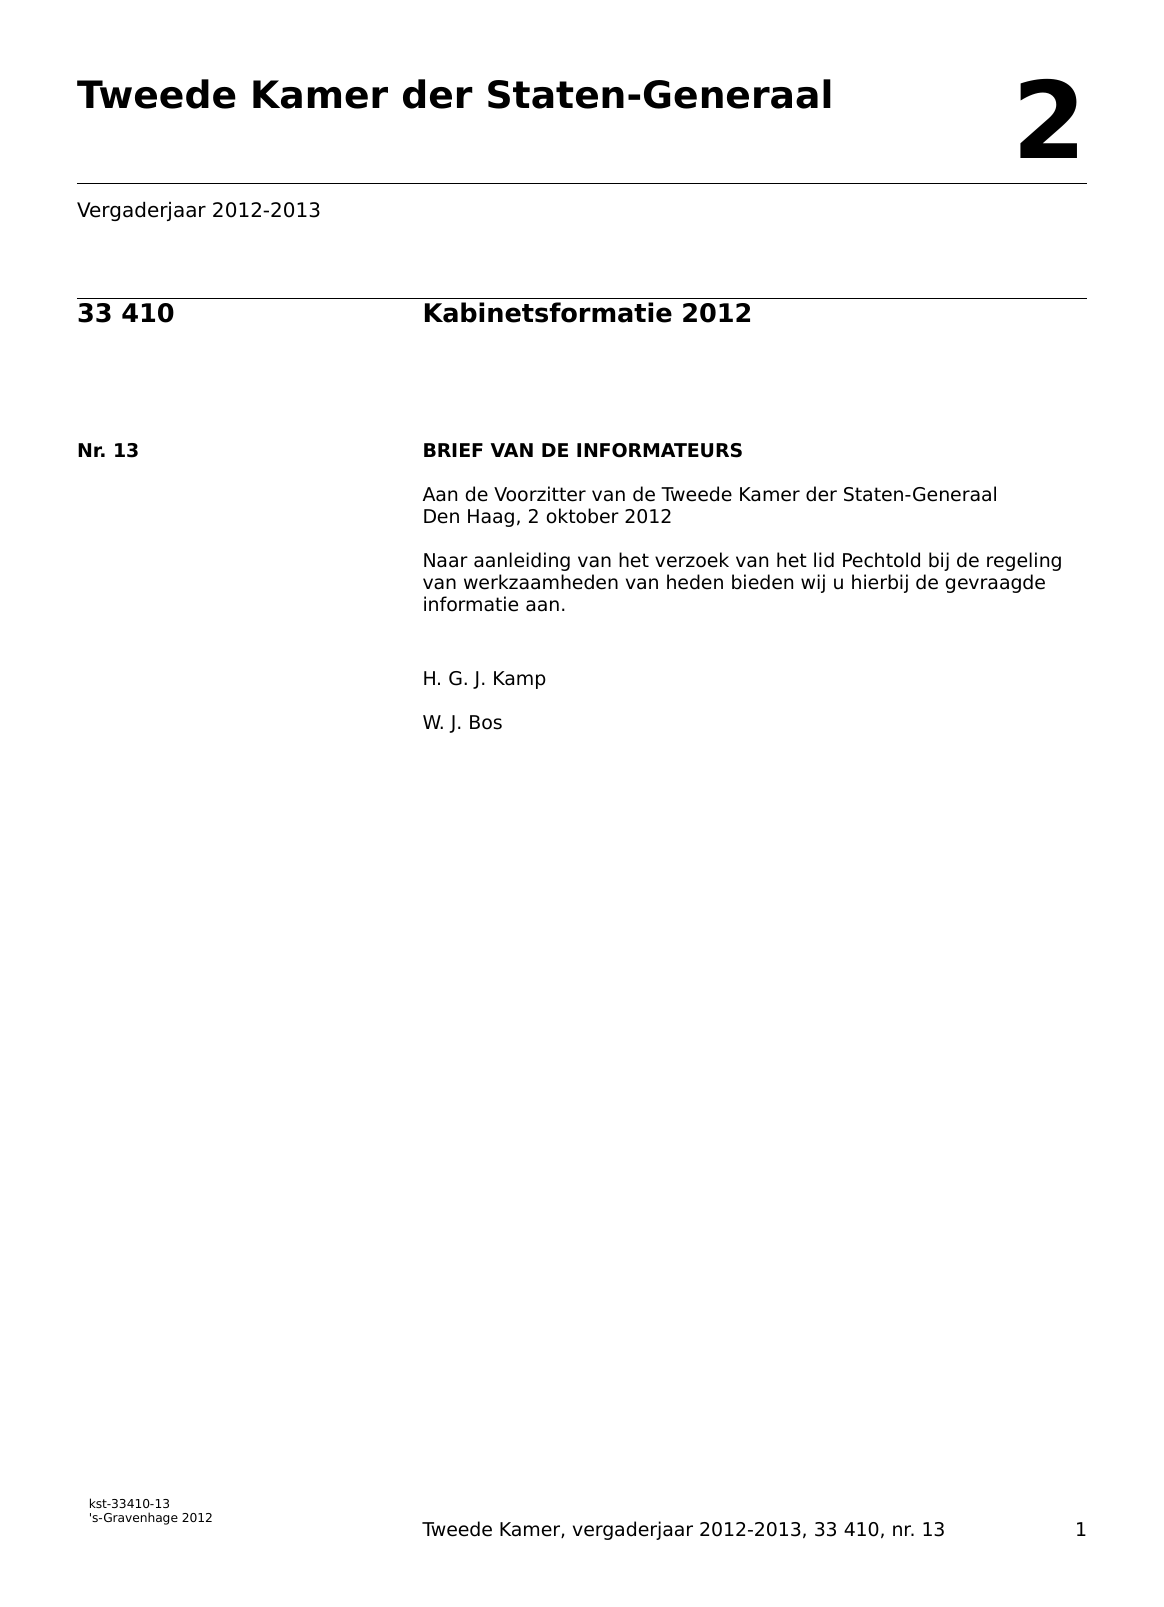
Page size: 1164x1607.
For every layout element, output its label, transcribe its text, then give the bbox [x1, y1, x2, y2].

table_header 2 [886, 59, 1087, 183]
text Aan de Voorzitter van de Tweede Kamer der Staten-Generaal [422, 484, 1087, 506]
table_header Tweede Kamer der Staten-Generaal [77, 59, 886, 183]
subtitle Nr. 13 BRIEF VAN DE INFORMATEURS [77, 440, 1087, 462]
text H. G. J. Kamp W. J. Bos [422, 646, 1087, 734]
text Naar aanleiding van het verzoek van het lid Pechtold bij de regeling van werkzaamheden van heden bieden wij u hierbij de gevraagde informatie aan. [422, 550, 1087, 616]
text 's-Gravenhage 2012 [88, 1511, 323, 1525]
subtitle 33 410 Kabinetsformatie 2012 [77, 299, 1087, 329]
text Den Haag, 2 oktober 2012 [422, 506, 1087, 528]
table_cell Vergaderjaar 2012-2013 [77, 184, 1087, 298]
text kst-33410-13 [88, 1497, 323, 1511]
